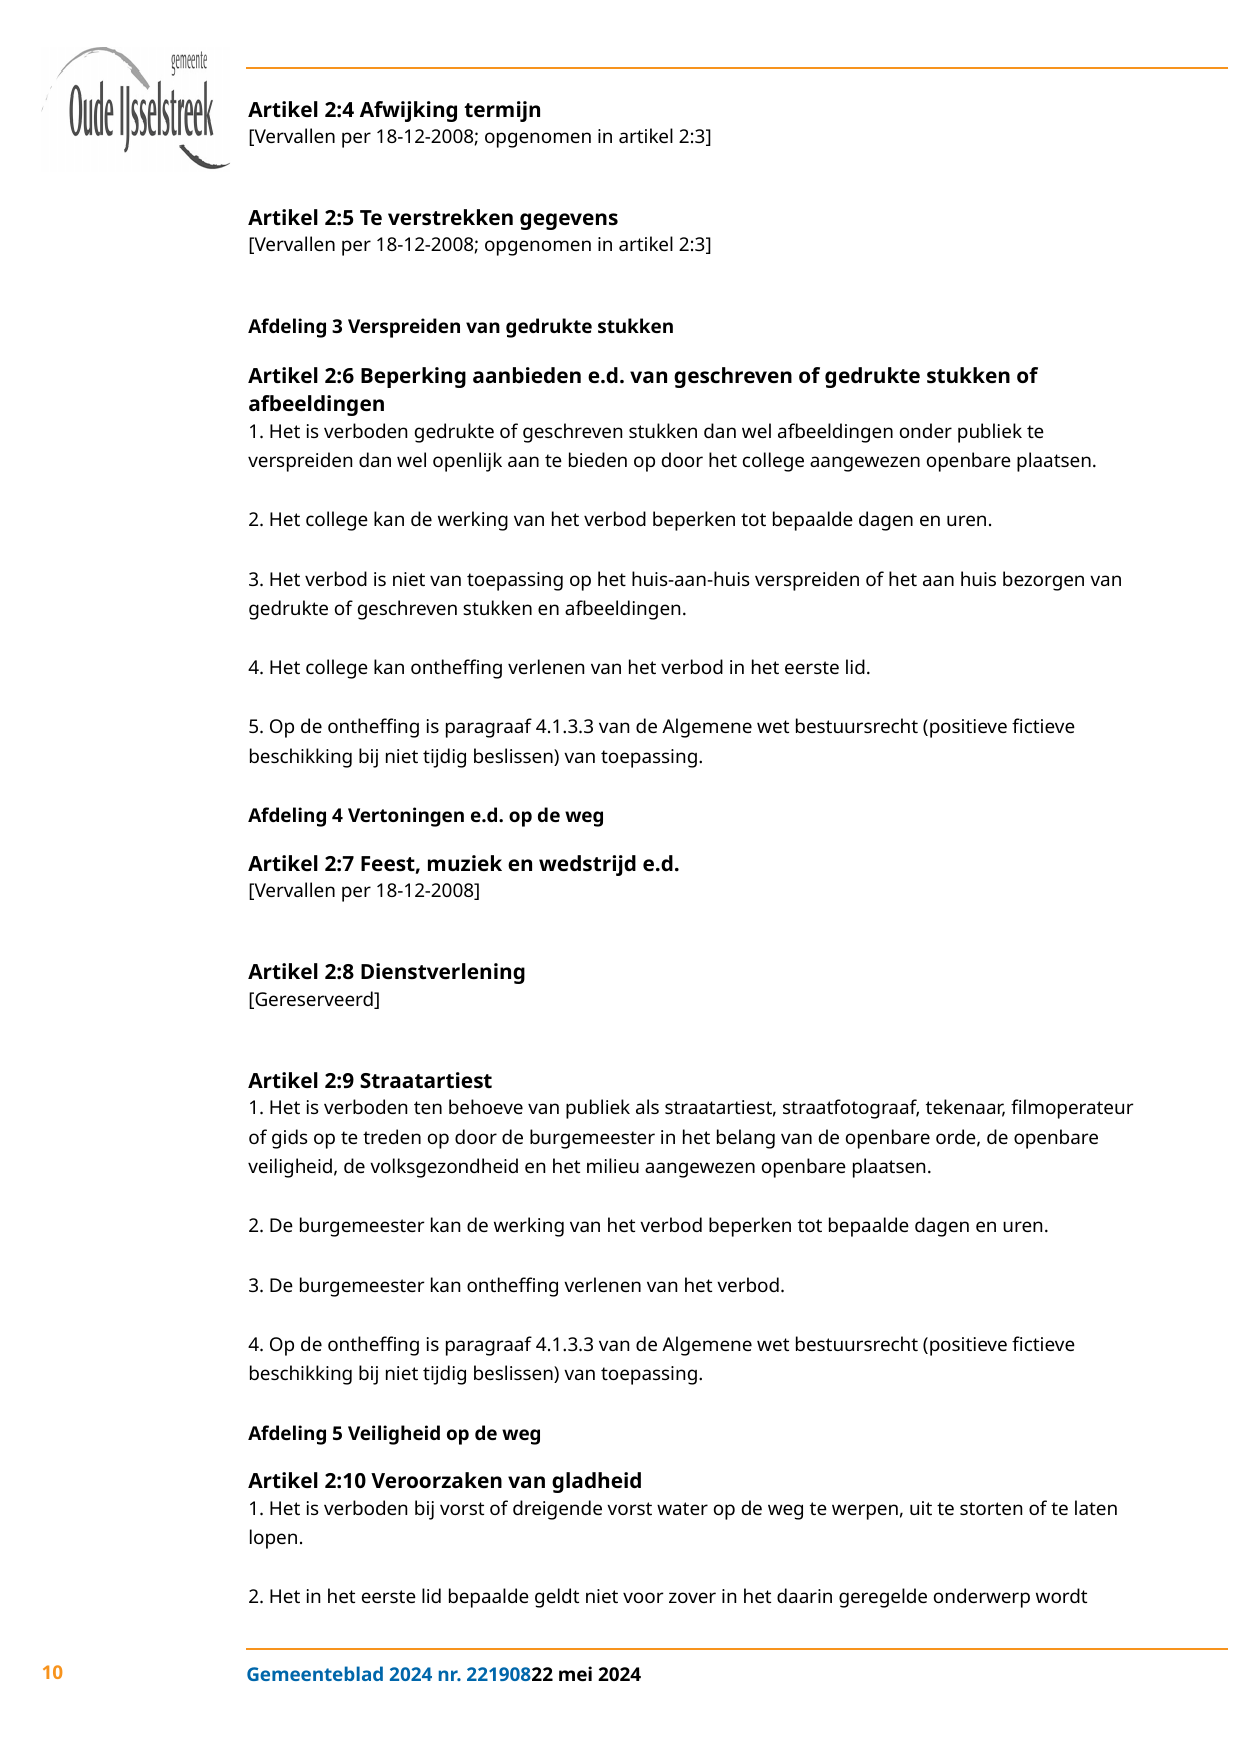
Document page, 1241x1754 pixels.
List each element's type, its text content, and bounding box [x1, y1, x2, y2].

text [Gereserveerd] [248, 986, 1152, 1012]
text 2. Het in het eerste lid bepaalde geldt niet voor zover in het daarin geregelde onderwerp wordt [248, 1583, 1152, 1609]
text [Vervallen per 18-12-2008; opgenomen in artikel 2:3] [248, 232, 1152, 257]
text 2. Het college kan de werking van het verbod beperken tot bepaalde dagen en uren. [248, 507, 1152, 532]
text 3. Het verbod is niet van toepassing op het huis-aan-huis verspreiden of het aan huis bezorgen van gedrukte of geschreven stukken en afbeeldingen. [248, 566, 1152, 621]
text Afdeling 3 Verspreiden van gedrukte stukken [248, 312, 1152, 340]
text Afdeling 4 Vertoningen e.d. op de weg [248, 802, 1152, 828]
picture [41, 47, 231, 172]
text Artikel 2:4 Afwijking termijn [248, 95, 1152, 123]
text Artikel 2:8 Dienstverlening [248, 957, 1152, 986]
text Artikel 2:9 Straatartiest [248, 1066, 1152, 1094]
text 4. Het college kan ontheffing verlenen van het verbod in het eerste lid. [248, 654, 1152, 680]
text 1. Het is verboden bij vorst of dreigende vorst water op de weg te werpen, uit te storten of te laten lopen. [248, 1495, 1152, 1550]
text 3. De burgemeester kan ontheffing verlenen van het verbod. [248, 1272, 1152, 1297]
text 1. Het is verboden gedrukte of geschreven stukken dan wel afbeeldingen onder publiek te verspreiden dan wel openlijk aan te bieden op door het college aangewezen openbare plaatsen. [248, 418, 1152, 473]
text Artikel 2:10 Veroorzaken van gladheid [248, 1466, 1152, 1495]
text Afdeling 5 Veiligheid op de weg [248, 1420, 1152, 1445]
text Artikel 2:7 Feest, muziek en wedstrijd e.d. [248, 849, 1152, 877]
text Artikel 2:5 Te verstrekken gegevens [248, 203, 1152, 232]
text [Vervallen per 18-12-2008; opgenomen in artikel 2:3] [248, 123, 1152, 149]
text [Vervallen per 18-12-2008] [248, 877, 1152, 903]
text Artikel 2:6 Beperking aanbieden e.d. van geschreven of gedrukte stukken of afbeeldingen [248, 361, 1152, 418]
text 1. Het is verboden ten behoeve van publiek als straatartiest, straatfotograaf, tekenaar, filmoperateur of gids op te treden op door de burgemeester in het belang van de openbare orde, de openbare veiligheid, de volksgezondheid en het milieu aangewezen openbare plaatsen. [248, 1094, 1152, 1179]
text 4. Op de ontheffing is paragraaf 4.1.3.3 van de Algemene wet bestuursrecht (positieve fictieve beschikking bij niet tijdig beslissen) van toepassing. [248, 1331, 1152, 1386]
text 5. Op de ontheffing is paragraaf 4.1.3.3 van de Algemene wet bestuursrecht (positieve fictieve beschikking bij niet tijdig beslissen) van toepassing. [248, 714, 1152, 769]
text 2. De burgemeester kan de werking van het verbod beperken tot bepaalde dagen en uren. [248, 1213, 1152, 1238]
